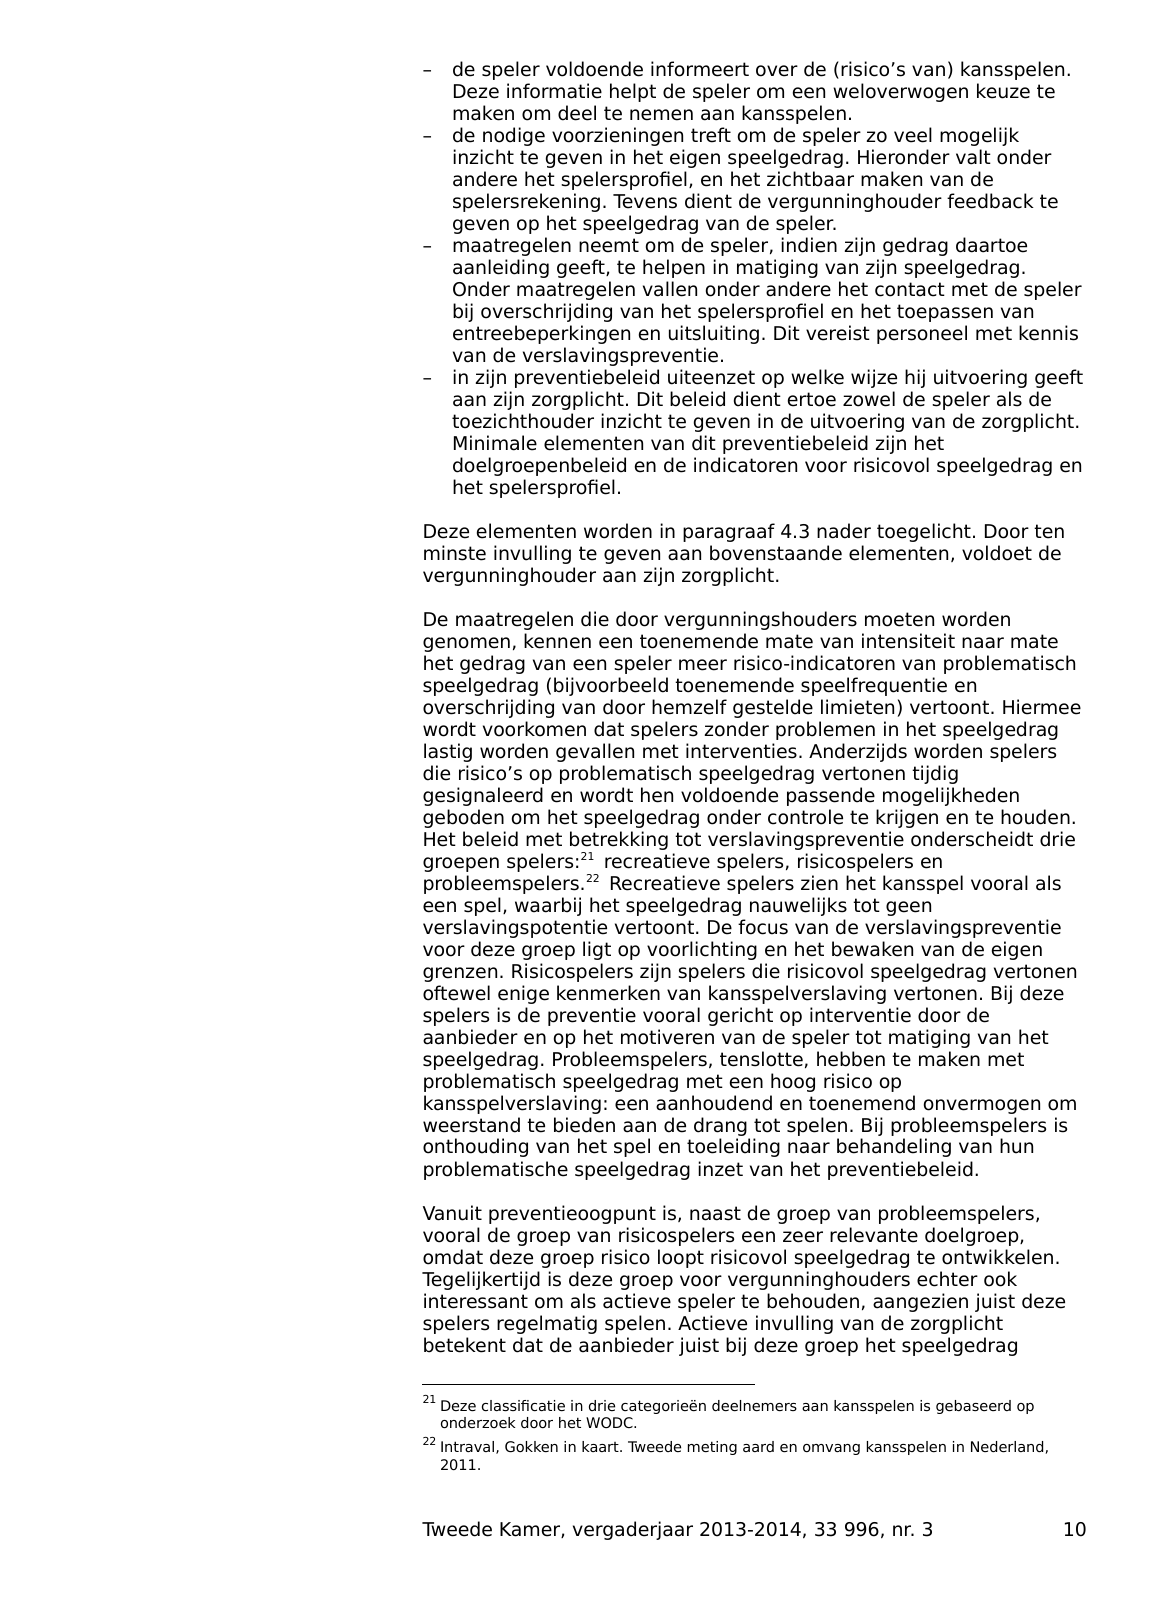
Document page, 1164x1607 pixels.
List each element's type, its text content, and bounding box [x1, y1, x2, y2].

text Vanuit preventieoogpunt is, naast de groep van probleemspelers, vooral de groep van risicospelers een zeer relevante doelgroep, omdat deze groep risico loopt risicovol speelgedrag te ontwikkelen. Tegelijkertijd is deze groep voor vergunninghouders echter ook interessant om als actieve speler te behouden, aangezien juist deze spelers regelmatig spelen. Actieve invulling van de zorgplicht betekent dat de aanbieder juist bij deze groep het speelgedrag [422, 1203, 1087, 1356]
text Deze classificatie in drie categorieën deelnemers aan kansspelen is gebaseerd op onderzoek door het WODC. [422, 1393, 1087, 1432]
text Intraval, Gokken in kaart. Tweede meting aard en omvang kansspelen in Nederland, 2011. [422, 1435, 1087, 1474]
text – de speler voldoende informeert over de (risico’s van) kansspelen. Deze informatie helpt de speler om een weloverwogen keuze te maken om deel te nemen aan kansspelen. [422, 59, 1087, 125]
text – maatregelen neemt om de speler, indien zijn gedrag daartoe aanleiding geeft, te helpen in matiging van zijn speelgedrag. Onder maatregelen vallen onder andere het contact met de speler bij overschrijding van het spelersprofiel en het toepassen van entreebeperkingen en uitsluiting. Dit vereist personeel met kennis van de verslavingspreventie. [422, 235, 1087, 367]
text Deze elementen worden in paragraaf 4.3 nader toegelicht. Door ten minste invulling te geven aan bovenstaande elementen, voldoet de vergunninghouder aan zijn zorgplicht. [422, 521, 1087, 587]
text – in zijn preventiebeleid uiteenzet op welke wijze hij uitvoering geeft aan zijn zorgplicht. Dit beleid dient ertoe zowel de speler als de toezichthouder inzicht te geven in de uitvoering van de zorgplicht. Minimale elementen van dit preventiebeleid zijn het doelgroepenbeleid en de indicatoren voor risicovol speelgedrag en het spelersprofiel. [422, 367, 1087, 499]
text De maatregelen die door vergunningshouders moeten worden genomen, kennen een toenemende mate van intensiteit naar mate het gedrag van een speler meer risico-indicatoren van problematisch speelgedrag (bijvoorbeeld toenemende speelfrequentie en overschrijding van door hemzelf gestelde limieten) vertoont. Hiermee wordt voorkomen dat spelers zonder problemen in het speelgedrag lastig worden gevallen met interventies. Anderzijds worden spelers die risico’s op problematisch speelgedrag vertonen tijdig gesignaleerd en wordt hen voldoende passende mogelijkheden geboden om het speelgedrag onder controle te krijgen en te houden. Het beleid met betrekking tot verslavingspreventie onderscheidt drie groepen spelers: recreatieve spelers, risicospelers en probleemspelers. Recreatieve spelers zien het kansspel vooral als een spel, waarbij het speelgedrag nauwelijks tot geen verslavingspotentie vertoont. De focus van de verslavingspreventie voor deze groep ligt op voorlichting en het bewaken van de eigen grenzen. Risicospelers zijn spelers die risicovol speelgedrag vertonen oftewel enige kenmerken van kansspelverslaving vertonen. Bij deze spelers is de preventie vooral gericht op interventie door de aanbieder en op het motiveren van de speler tot matiging van het speelgedrag. Probleemspelers, tenslotte, hebben te maken met problematisch speelgedrag met een hoog risico op kansspelverslaving: een aanhoudend en toenemend onvermogen om weerstand te bieden aan de drang tot spelen. Bij probleemspelers is onthouding van het spel en toeleiding naar behandeling van hun problematische speelgedrag inzet van het preventiebeleid. [422, 609, 1087, 1180]
text – de nodige voorzieningen treft om de speler zo veel mogelijk inzicht te geven in het eigen speelgedrag. Hieronder valt onder andere het spelersprofiel, en het zichtbaar maken van de spelersrekening. Tevens dient de vergunninghouder feedback te geven op het speelgedrag van de speler. [422, 125, 1087, 235]
